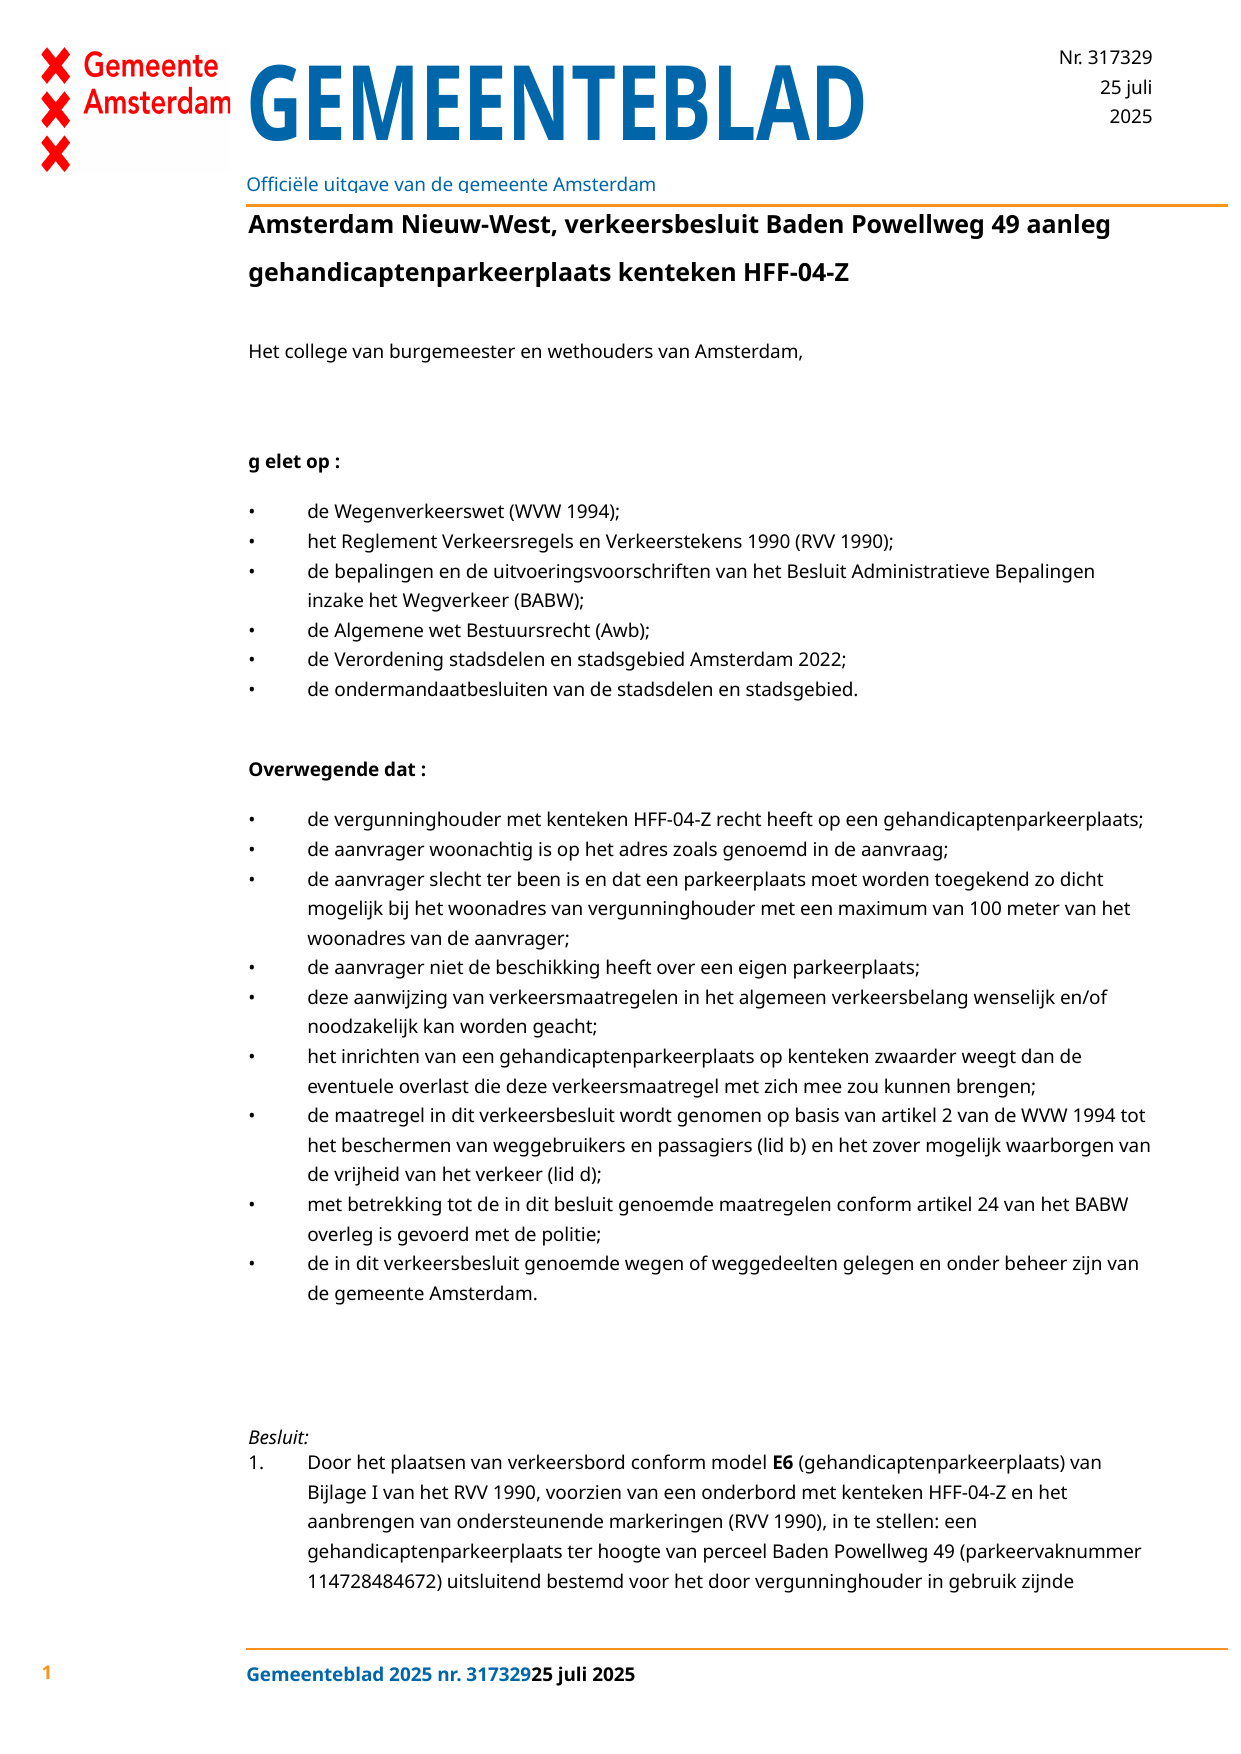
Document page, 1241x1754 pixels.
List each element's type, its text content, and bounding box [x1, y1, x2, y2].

list de vergunninghouder met kenteken HFF-04-Z recht heeft op een gehandicaptenparkeerplaats; [248, 807, 1152, 832]
list de ondermandaatbesluiten van de stadsdelen en stadsgebied. [248, 676, 1152, 702]
list het inrichten van een gehandicaptenparkeerplaats op kenteken zwaarder weegt dan de eventuele overlast die deze verkeersmaatregel met zich mee zou kunnen brengen; [248, 1043, 1152, 1098]
text Het college van burgemeester en wethouders van Amsterdam, [248, 339, 1152, 364]
text g elet op : [248, 448, 1152, 474]
text Amsterdam Nieuw-West, verkeersbesluit Baden Powellweg 49 aanleg gehandicaptenparkeerplaats kenteken HFF-04-Z [248, 207, 1152, 288]
list de Algemene wet Bestuursrecht (Awb); [248, 617, 1152, 643]
list de aanvrager slecht ter been is en dat een parkeerplaats moet worden toegekend zo dicht mogelijk bij het woonadres van vergunninghouder met een maximum van 100 meter van het woonadres van de aanvrager; [248, 866, 1152, 951]
text Besluit: [248, 1424, 1152, 1449]
list de Wegenverkeerswet (WVW 1994); [248, 499, 1152, 524]
list de aanvrager niet de beschikking heeft over een eigen parkeerplaats; [248, 954, 1152, 980]
list deze aanwijzing van verkeersmaatregelen in het algemeen verkeersbelang wenselijk en/of noodzakelijk kan worden geacht; [248, 984, 1152, 1039]
list met betrekking tot de in dit besluit genoemde maatregelen conform artikel 24 van het BABW overleg is gevoerd met de politie; [248, 1191, 1152, 1246]
list de maatregel in dit verkeersbesluit wordt genomen op basis van artikel 2 van de WVW 1994 tot het beschermen van weggebruikers en passagiers (lid b) en het zover mogelijk waarborgen van de vrijheid van het verkeer (lid d); [248, 1102, 1152, 1187]
list de in dit verkeersbesluit genoemde wegen of weggedeelten gelegen en onder beheer zijn van de gemeente Amsterdam. [248, 1250, 1152, 1306]
text Overwegende dat : [248, 756, 1152, 782]
picture [41, 47, 231, 172]
list de Verordening stadsdelen en stadsgebied Amsterdam 2022; [248, 647, 1152, 672]
list Door het plaatsen van verkeersbord conform model E6 (gehandicaptenparkeerplaats) van Bijlage I van het RVV 1990, voorzien van een onderbord met kenteken HFF-04-Z en het aanbrengen van ondersteunende markeringen (RVV 1990), in te stellen: een gehandicaptenparkeerplaats ter hoogte van perceel Baden Powellweg 49 (parkeervaknummer 114728484672) uitsluitend bestemd voor het door vergunninghouder in gebruik zijnde [248, 1449, 1152, 1594]
list de bepalingen en de uitvoeringsvoorschriften van het Besluit Administratieve Bepalingen inzake het Wegverkeer (BABW); [248, 558, 1152, 613]
list het Reglement Verkeersregels en Verkeerstekens 1990 (RVV 1990); [248, 528, 1152, 554]
list de aanvrager woonachtig is op het adres zoals genoemd in de aanvraag; [248, 836, 1152, 862]
